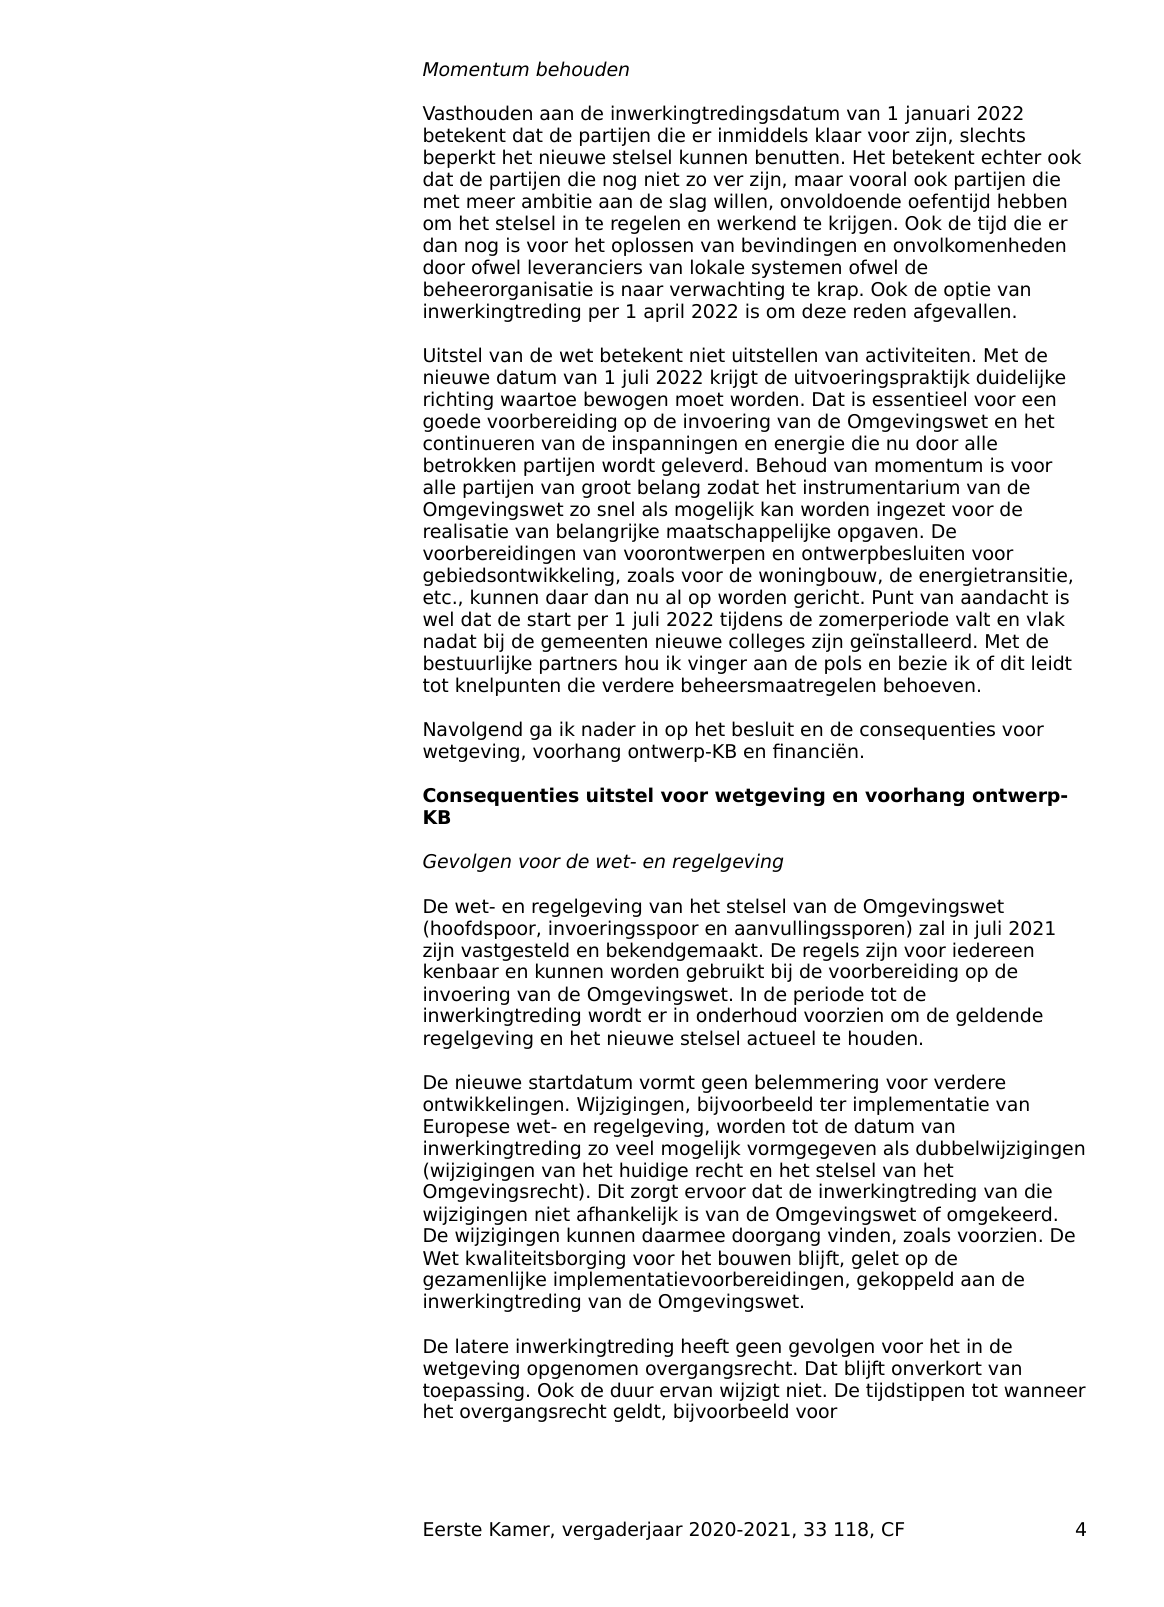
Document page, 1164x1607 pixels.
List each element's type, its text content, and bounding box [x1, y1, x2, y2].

text Vasthouden aan de inwerkingtredingsdatum van 1 januari 2022 betekent dat de partijen die er inmiddels klaar voor zijn, slechts beperkt het nieuwe stelsel kunnen benutten. Het betekent echter ook dat de partijen die nog niet zo ver zijn, maar vooral ook partijen die met meer ambitie aan de slag willen, onvoldoende oefentijd hebben om het stelsel in te regelen en werkend te krijgen. Ook de tijd die er dan nog is voor het oplossen van bevindingen en onvolkomenheden door ofwel leveranciers van lokale systemen ofwel de beheerorganisatie is naar verwachting te krap. Ook de optie van inwerkingtreding per 1 april 2022 is om deze reden afgevallen. [422, 103, 1087, 323]
subtitle Gevolgen voor de wet- en regelgeving [422, 851, 1087, 873]
subtitle Consequenties uitstel voor wetgeving en voorhang ontwerp-KB [422, 785, 1087, 829]
subtitle Momentum behouden [422, 59, 1087, 81]
text De wet- en regelgeving van het stelsel van de Omgevingswet (hoofdspoor, invoeringsspoor en aanvullingssporen) zal in juli 2021 zijn vastgesteld en bekendgemaakt. De regels zijn voor iedereen kenbaar en kunnen worden gebruikt bij de voorbereiding op de invoering van de Omgevingswet. In de periode tot de inwerkingtreding wordt er in onderhoud voorzien om de geldende regelgeving en het nieuwe stelsel actueel te houden. [422, 896, 1087, 1049]
text De nieuwe startdatum vormt geen belemmering voor verdere ontwikkelingen. Wijzigingen, bijvoorbeeld ter implementatie van Europese wet- en regelgeving, worden tot de datum van inwerkingtreding zo veel mogelijk vormgegeven als dubbelwijzigingen (wijzigingen van het huidige recht en het stelsel van het Omgevingsrecht). Dit zorgt ervoor dat de inwerkingtreding van die wijzigingen niet afhankelijk is van de Omgevingswet of omgekeerd. De wijzigingen kunnen daarmee doorgang vinden, zoals voorzien. De Wet kwaliteitsborging voor het bouwen blijft, gelet op de gezamenlijke implementatievoorbereidingen, gekoppeld aan de inwerkingtreding van de Omgevingswet. [422, 1072, 1087, 1313]
text De latere inwerkingtreding heeft geen gevolgen voor het in de wetgeving opgenomen overgangsrecht. Dat blijft onverkort van toepassing. Ook de duur ervan wijzigt niet. De tijdstippen tot wanneer het overgangsrecht geldt, bijvoorbeeld voor [422, 1336, 1087, 1423]
text Uitstel van de wet betekent niet uitstellen van activiteiten. Met de nieuwe datum van 1 juli 2022 krijgt de uitvoeringspraktijk duidelijke richting waartoe bewogen moet worden. Dat is essentieel voor een goede voorbereiding op de invoering van de Omgevingswet en het continueren van de inspanningen en energie die nu door alle betrokken partijen wordt geleverd. Behoud van momentum is voor alle partijen van groot belang zodat het instrumentarium van de Omgevingswet zo snel als mogelijk kan worden ingezet voor de realisatie van belangrijke maatschappelijke opgaven. De voorbereidingen van voorontwerpen en ontwerpbesluiten voor gebiedsontwikkeling, zoals voor de woningbouw, de energietransitie, etc., kunnen daar dan nu al op worden gericht. Punt van aandacht is wel dat de start per 1 juli 2022 tijdens de zomerperiode valt en vlak nadat bij de gemeenten nieuwe colleges zijn geïnstalleerd. Met de bestuurlijke partners hou ik vinger aan de pols en bezie ik of dit leidt tot knelpunten die verdere beheersmaatregelen behoeven. [422, 345, 1087, 697]
text Navolgend ga ik nader in op het besluit en de consequenties voor wetgeving, voorhang ontwerp-KB en financiën. [422, 719, 1087, 763]
